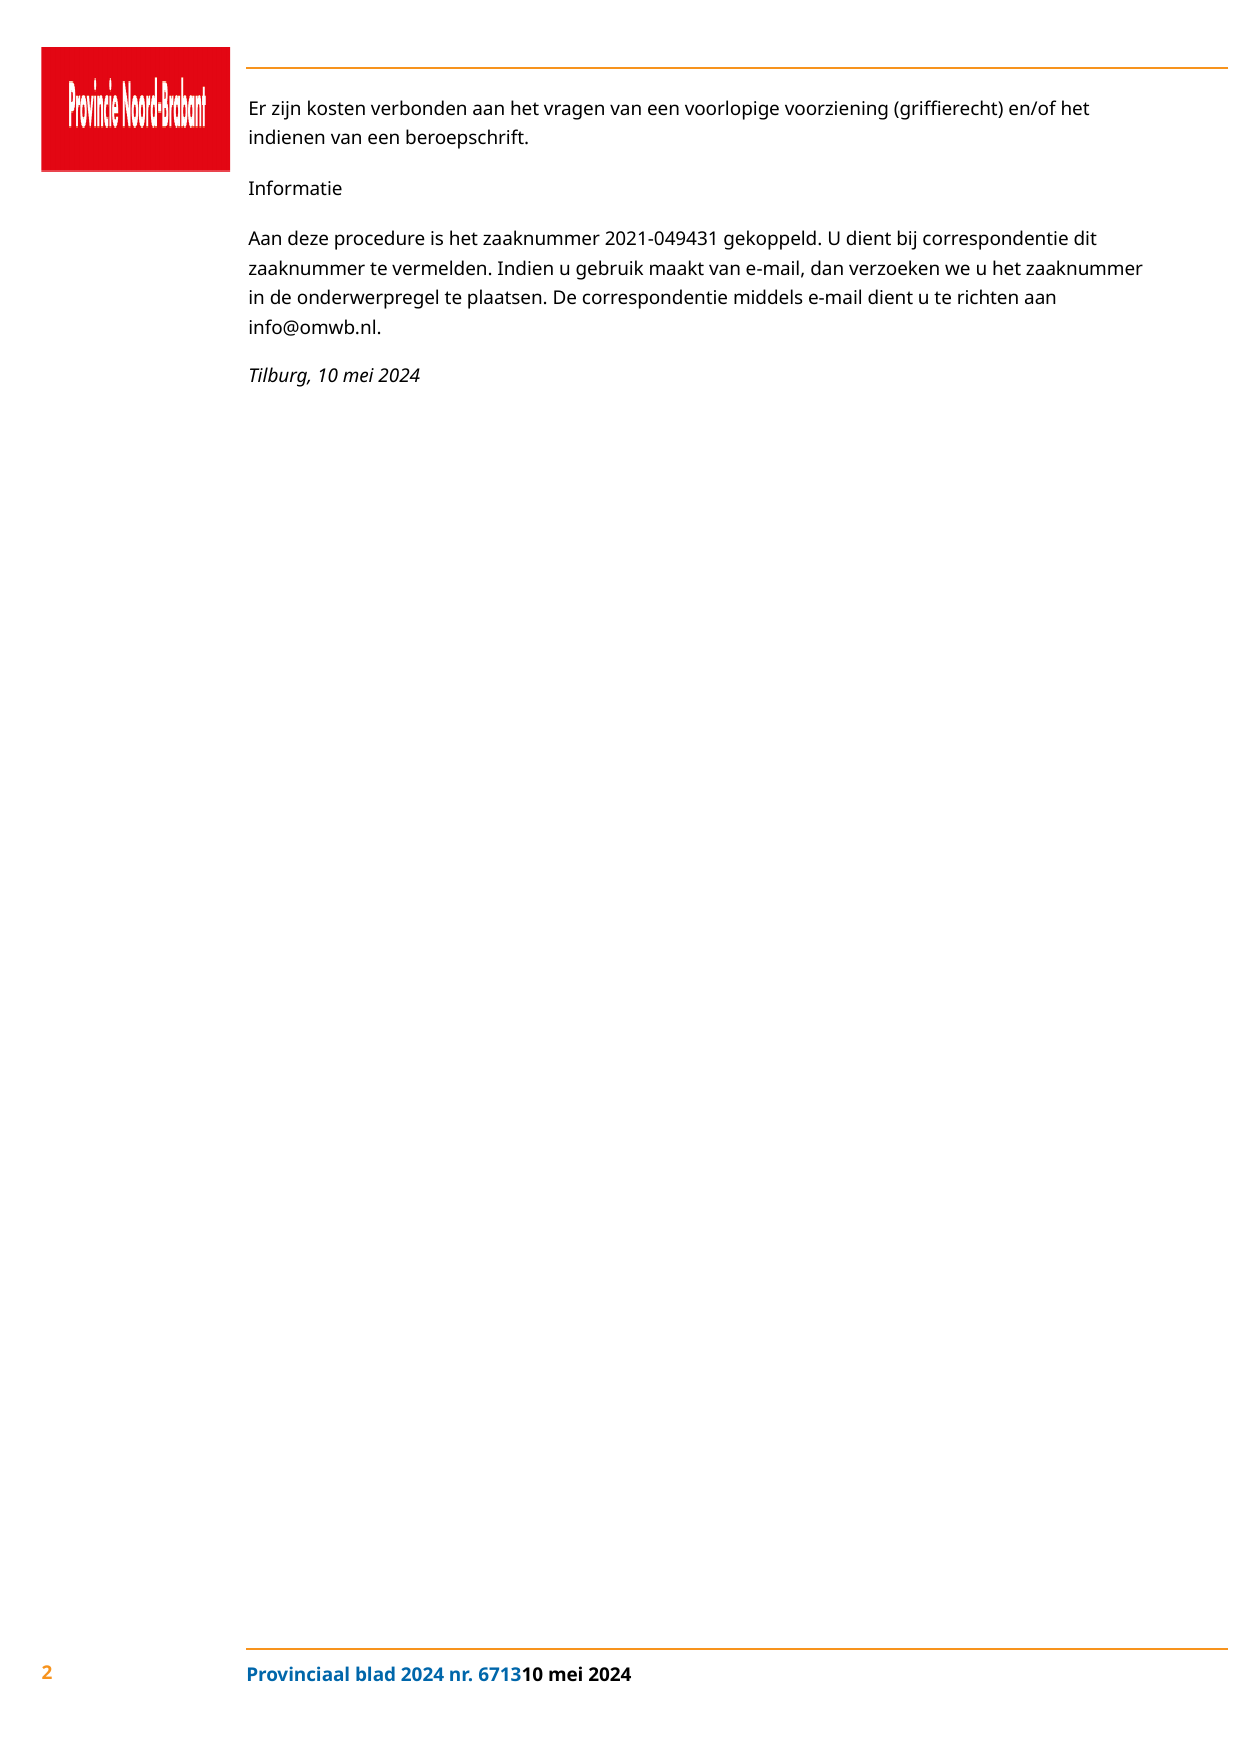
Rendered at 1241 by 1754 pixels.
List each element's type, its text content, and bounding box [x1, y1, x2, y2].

text Tilburg, 10 mei 2024 [248, 362, 1152, 387]
text Informatie [248, 175, 1152, 201]
picture [41, 47, 231, 172]
text Er zijn kosten verbonden aan het vragen van een voorlopige voorziening (griffierecht) en/of het indienen van een beroepschrift. [248, 95, 1152, 150]
text Aan deze procedure is het zaaknummer 2021-049431 gekoppeld. U dient bij correspondentie dit zaaknummer te vermelden. Indien u gebruik maakt van e-mail, dan verzoeken we u het zaaknummer in de onderwerpregel te plaatsen. De correspondentie middels e-mail dient u te richten aan info@omwb.nl. [248, 225, 1152, 340]
